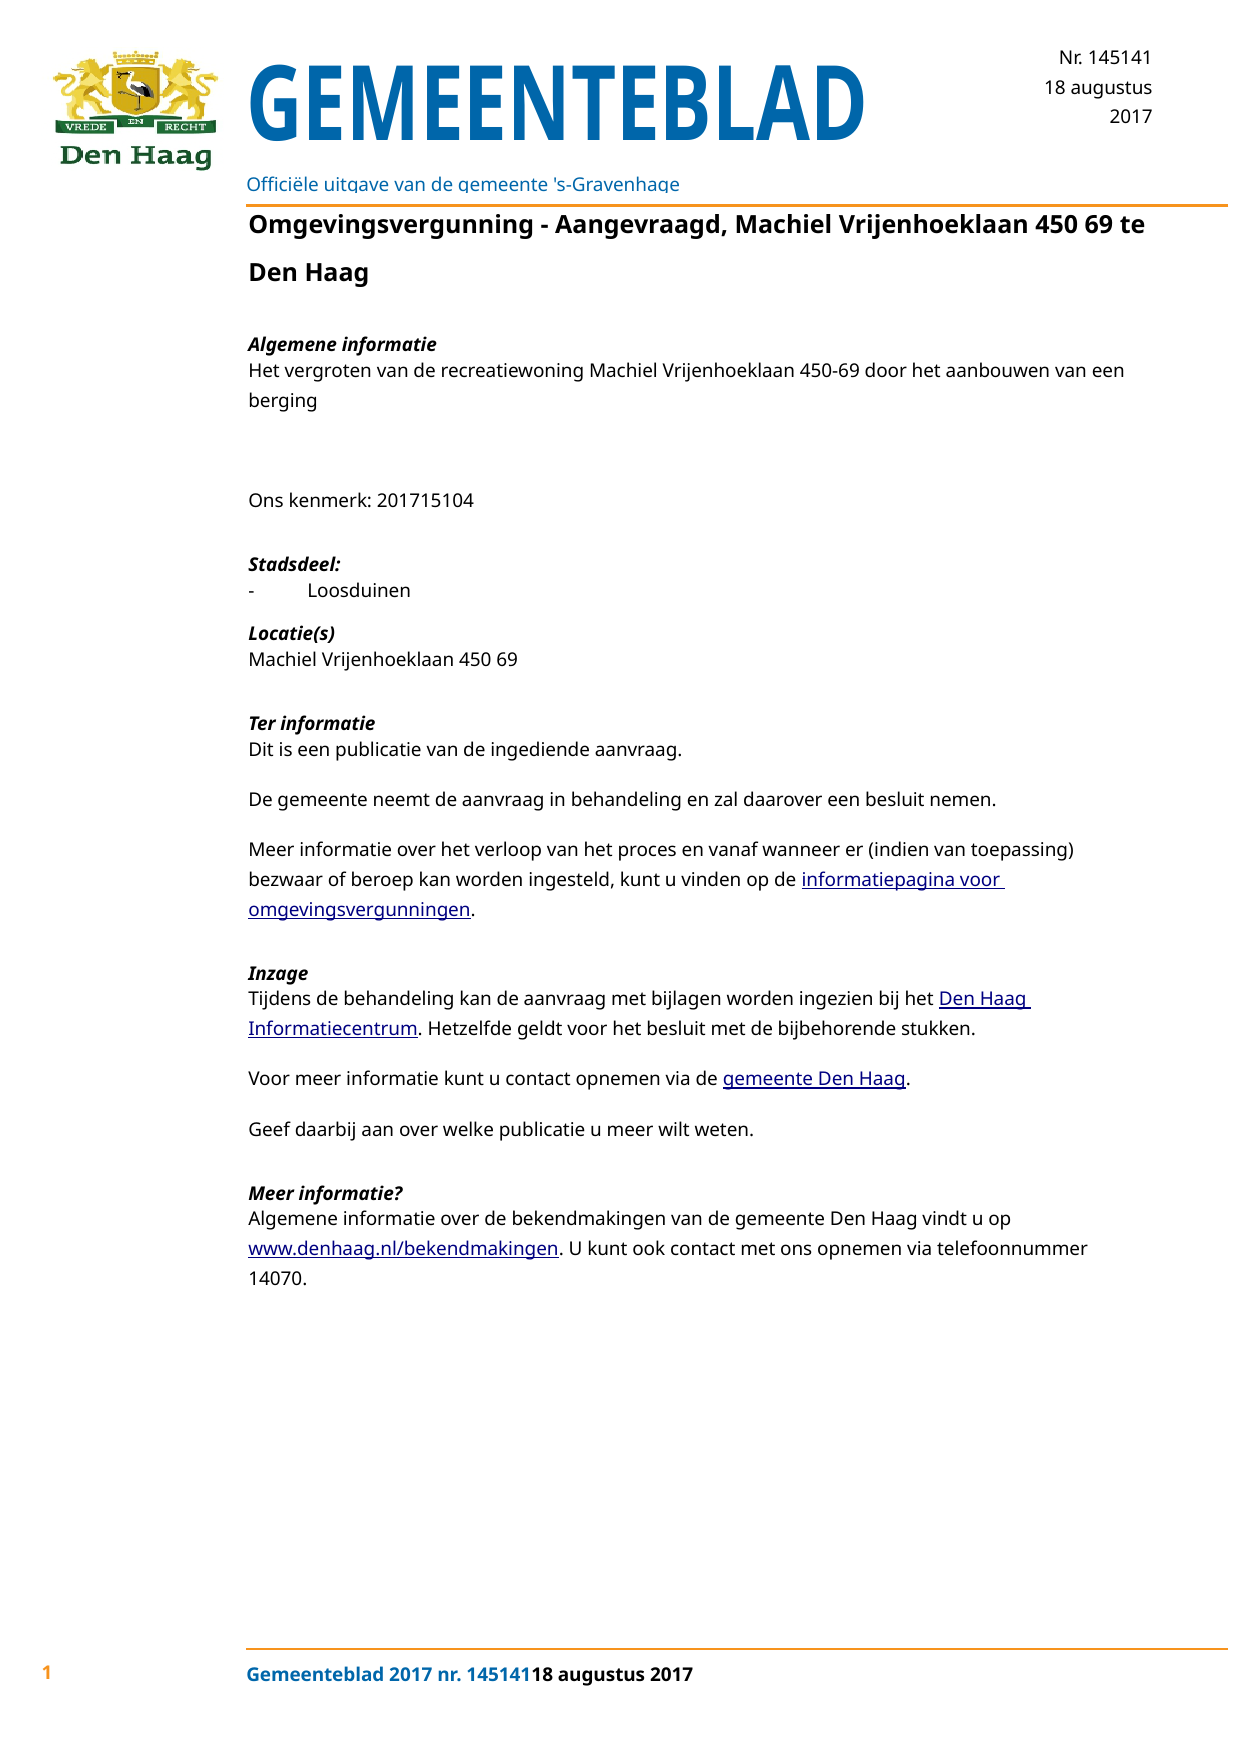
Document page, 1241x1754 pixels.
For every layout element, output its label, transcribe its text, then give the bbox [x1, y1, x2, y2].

text Stadsdeel: [248, 552, 1152, 577]
list Loosduinen [248, 577, 1152, 603]
text Machiel Vrijenhoeklaan 450 69 [248, 646, 1152, 672]
text Tijdens de behandeling kan de aanvraag met bijlagen worden ingezien bij het Den Haag Informatiecentrum. Hetzelfde geldt voor het besluit met de bijbehorende stukken. [248, 986, 1152, 1041]
text Locatie(s) [248, 620, 1152, 646]
text Ons kenmerk: 201715104 [248, 488, 1152, 513]
text Geef daarbij aan over welke publicatie u meer wilt weten. [248, 1116, 1152, 1142]
text Voor meer informatie kunt u contact opnemen via de gemeente Den Haag. [248, 1066, 1152, 1091]
text Algemene informatie [248, 331, 1152, 357]
text Het vergroten van de recreatiewoning Machiel Vrijenhoeklaan 450-69 door het aanbouwen van een berging [248, 357, 1152, 412]
text Ter informatie [248, 710, 1152, 736]
text Dit is een publicatie van de ingediende aanvraag. [248, 736, 1152, 762]
text De gemeente neemt de aanvraag in behandeling en zal daarover een besluit nemen. [248, 786, 1152, 812]
text Inzage [248, 960, 1152, 986]
text Meer informatie? [248, 1180, 1152, 1206]
picture [41, 47, 231, 172]
text Omgevingsvergunning - Aangevraagd, Machiel Vrijenhoeklaan 450 69 te Den Haag [248, 207, 1152, 288]
text Algemene informatie over de bekendmakingen van de gemeente Den Haag vindt u op www.denhaag.nl/bekendmakingen. U kunt ook contact met ons opnemen via telefoonnummer 14070. [248, 1206, 1152, 1291]
text Meer informatie over het verloop van het proces en vanaf wanneer er (indien van toepassing) bezwaar of beroep kan worden ingesteld, kunt u vinden op de informatiepagina voor omgevingsvergunningen. [248, 837, 1152, 922]
